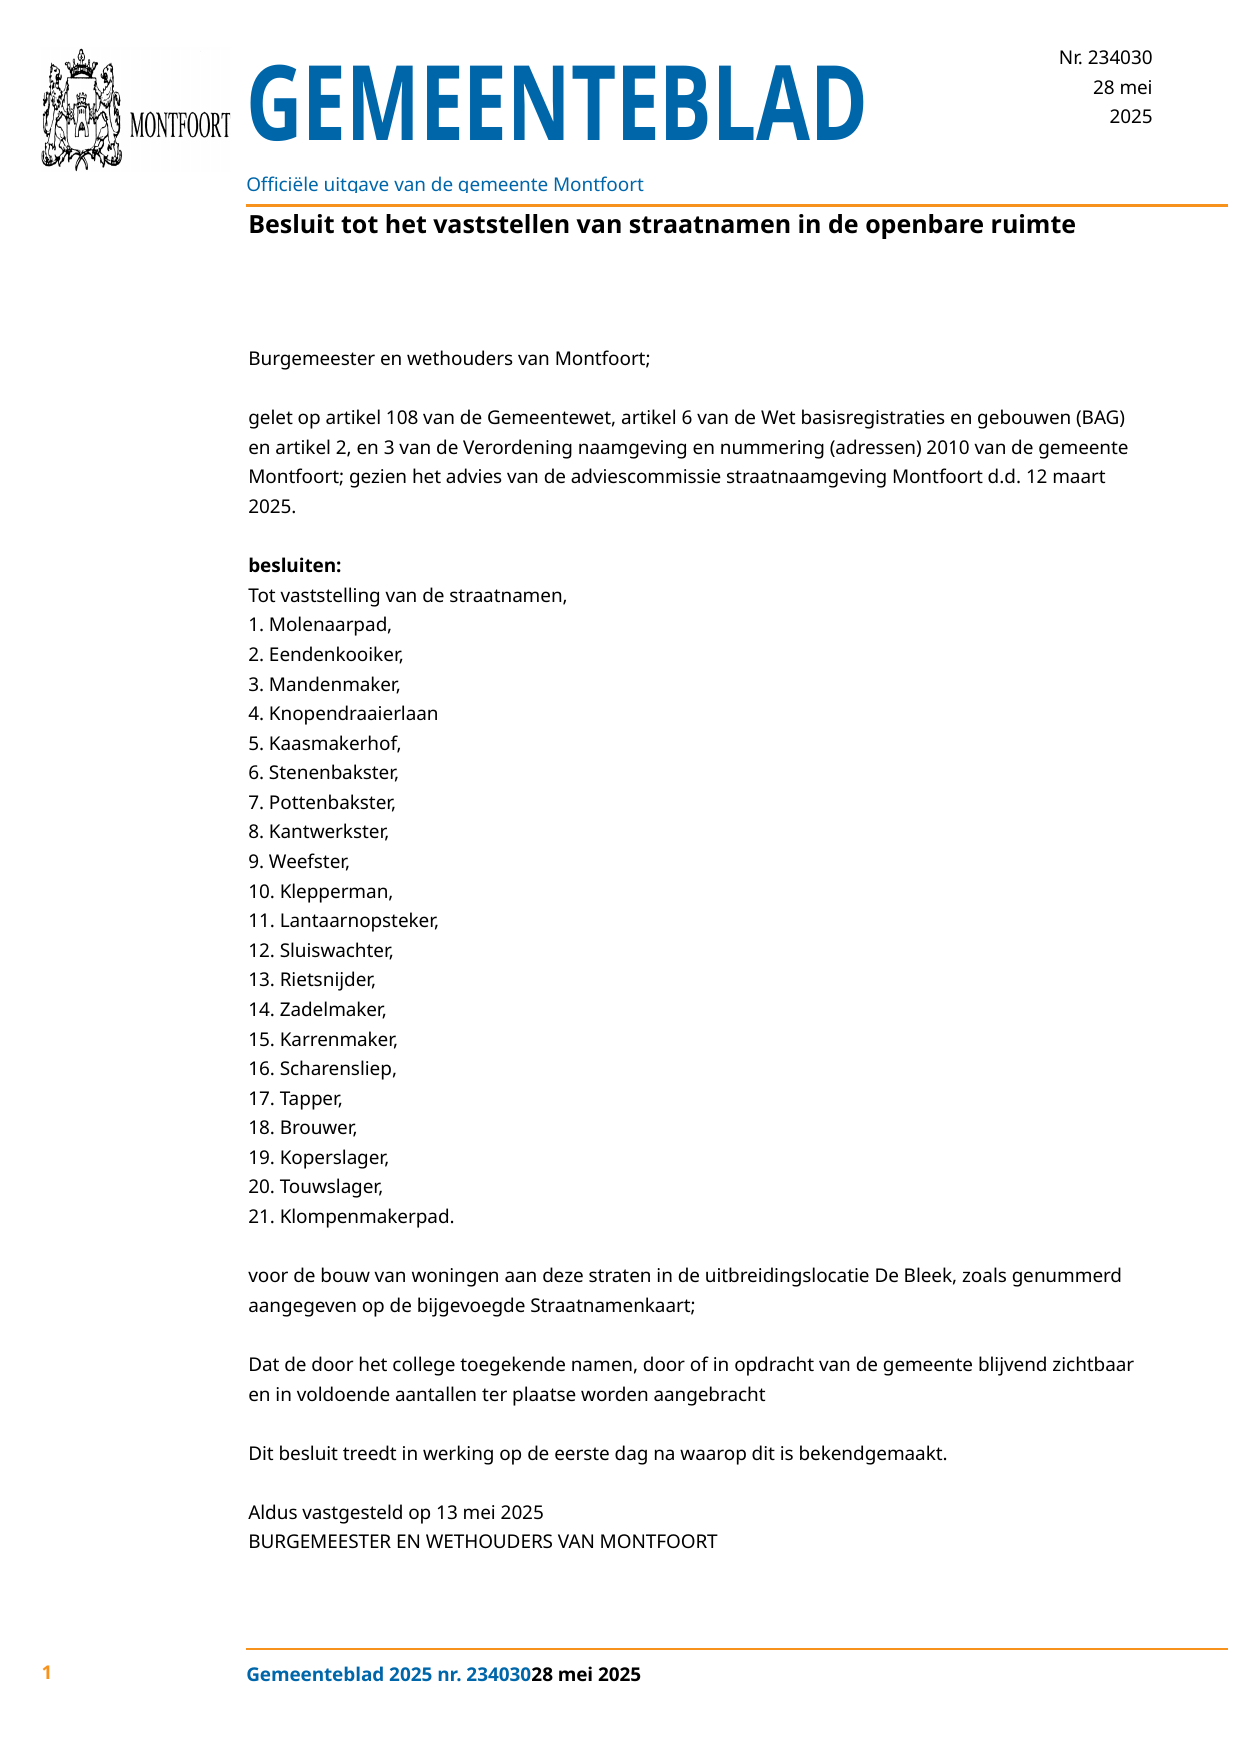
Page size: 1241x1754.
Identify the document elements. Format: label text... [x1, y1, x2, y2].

text 8. Kantwerkster, [248, 819, 1152, 844]
text 3. Mandenmaker, [248, 671, 1152, 696]
text voor de bouw van woningen aan deze straten in de uitbreidingslocatie De Bleek, zoals genummerd aangegeven op de bijgevoegde Straatnamenkaart; [248, 1262, 1152, 1318]
text 6. Stenenbakster, [248, 759, 1152, 785]
text Burgemeester en wethouders van Montfoort; [248, 345, 1152, 371]
text 12. Sluiswachter, [248, 937, 1152, 963]
text 21. Klompenmakerpad. [248, 1203, 1152, 1229]
text besluiten: [248, 552, 1152, 578]
text Aldus vastgesteld op 13 mei 2025 [248, 1499, 1152, 1525]
text 18. Brouwer, [248, 1114, 1152, 1140]
text gelet op artikel 108 van de Gemeentewet, artikel 6 van de Wet basisregistraties en gebouwen (BAG) en artikel 2, en 3 van de Verordening naamgeving en nummering (adressen) 2010 van de gemeente Montfoort; gezien het advies van de adviescommissie straatnaamgeving Montfoort d.d. 12 maart 2025. [248, 404, 1152, 519]
text 15. Karrenmaker, [248, 1026, 1152, 1051]
text 14. Zadelmaker, [248, 996, 1152, 1022]
text Besluit tot het vaststellen van straatnamen in de openbare ruimte [248, 207, 1152, 241]
text 7. Pottenbakster, [248, 789, 1152, 815]
text BURGEMEESTER EN WETHOUDERS VAN MONTFOORT [248, 1529, 1152, 1554]
text Dat de door het college toegekende namen, door of in opdracht van de gemeente blijvend zichtbaar en in voldoende aantallen ter plaatse worden aangebracht [248, 1351, 1152, 1406]
text 9. Weefster, [248, 848, 1152, 874]
text 11. Lantaarnopsteker, [248, 907, 1152, 933]
text Dit besluit treedt in werking op de eerste dag na waarop dit is bekendgemaakt. [248, 1440, 1152, 1466]
text 2. Eendenkooiker, [248, 641, 1152, 667]
text 19. Koperslager, [248, 1144, 1152, 1170]
text 4. Knopendraaierlaan [248, 700, 1152, 726]
text 1. Molenaarpad, [248, 612, 1152, 637]
text 10. Klepperman, [248, 878, 1152, 903]
text 13. Rietsnijder, [248, 967, 1152, 992]
text Tot vaststelling van de straatnamen, [248, 582, 1152, 608]
text 17. Tapper, [248, 1085, 1152, 1111]
picture [41, 47, 231, 172]
text 20. Touwslager, [248, 1174, 1152, 1199]
text 16. Scharensliep, [248, 1055, 1152, 1081]
text 5. Kaasmakerhof, [248, 730, 1152, 756]
